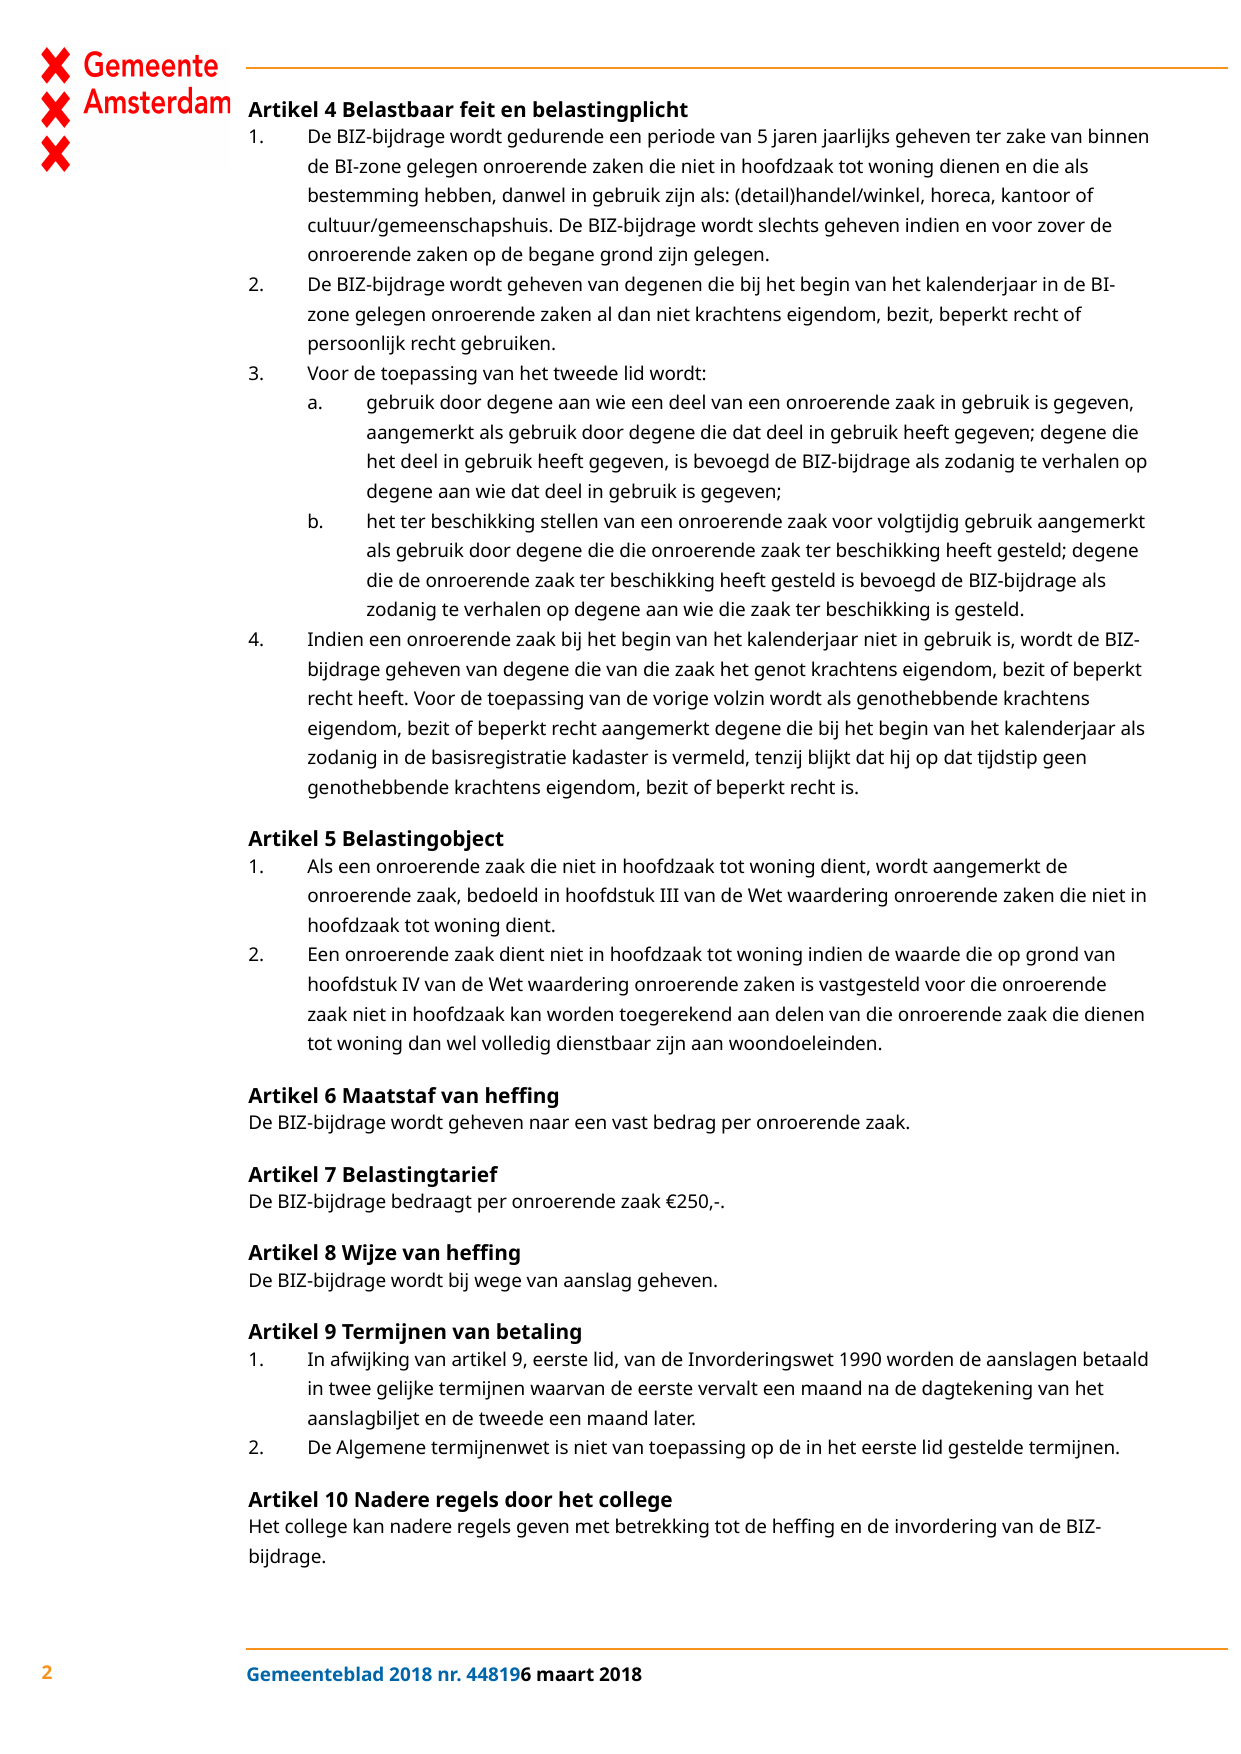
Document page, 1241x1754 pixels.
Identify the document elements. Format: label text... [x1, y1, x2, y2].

text Artikel 10 Nadere regels door het college [248, 1485, 1152, 1513]
picture [41, 47, 231, 172]
list Voor de toepassing van het tweede lid wordt: [248, 360, 1152, 386]
text Artikel 9 Termijnen van betaling [248, 1317, 1152, 1346]
list De BIZ-bijdrage wordt geheven van degenen die bij het begin van het kalenderjaar in de BI-zone gelegen onroerende zaken al dan niet krachtens eigendom, bezit, beperkt recht of persoonlijk recht gebruiken. [248, 271, 1152, 356]
list gebruik door degene aan wie een deel van een onroerende zaak in gebruik is gegeven, aangemerkt als gebruik door degene die dat deel in gebruik heeft gegeven; degene die het deel in gebruik heeft gegeven, is bevoegd de BIZ-bijdrage als zodanig te verhalen op degene aan wie dat deel in gebruik is gegeven; [307, 389, 1152, 504]
text Artikel 6 Maatstaf van heffing [248, 1081, 1152, 1109]
list Een onroerende zaak dient niet in hoofdzaak tot woning indien de waarde die op grond van hoofdstuk IV van de Wet waardering onroerende zaken is vastgesteld voor die onroerende zaak niet in hoofdzaak kan worden toegerekend aan delen van die onroerende zaak die dienen tot woning dan wel volledig dienstbaar zijn aan woondoeleinden. [248, 942, 1152, 1056]
list De Algemene termijnenwet is niet van toepassing op de in het eerste lid gestelde termijnen. [248, 1434, 1152, 1460]
list het ter beschikking stellen van een onroerende zaak voor volgtijdig gebruik aangemerkt als gebruik door degene die die onroerende zaak ter beschikking heeft gesteld; degene die de onroerende zaak ter beschikking heeft gesteld is bevoegd de BIZ-bijdrage als zodanig te verhalen op degene aan wie die zaak ter beschikking is gesteld. [307, 508, 1152, 622]
text Het college kan nadere regels geven met betrekking tot de heffing en de invordering van de BIZ-bijdrage. [248, 1513, 1152, 1569]
list Indien een onroerende zaak bij het begin van het kalenderjaar niet in gebruik is, wordt de BIZ-bijdrage geheven van degene die van die zaak het genot krachtens eigendom, bezit of beperkt recht heeft. Voor de toepassing van de vorige volzin wordt als genothebbende krachtens eigendom, bezit of beperkt recht aangemerkt degene die bij het begin van het kalenderjaar als zodanig in de basisregistratie kadaster is vermeld, tenzij blijkt dat hij op dat tijdstip geen genothebbende krachtens eigendom, bezit of beperkt recht is. [248, 626, 1152, 800]
text Artikel 7 Belastingtarief [248, 1160, 1152, 1188]
text De BIZ-bijdrage bedraagt per onroerende zaak €250,-. [248, 1188, 1152, 1214]
text Artikel 5 Belastingobject [248, 824, 1152, 853]
text Artikel 8 Wijze van heffing [248, 1238, 1152, 1267]
list De BIZ-bijdrage wordt gedurende een periode van 5 jaren jaarlijks geheven ter zake van binnen de BI-zone gelegen onroerende zaken die niet in hoofdzaak tot woning dienen en die als bestemming hebben, danwel in gebruik zijn als: (detail)handel/winkel, horeca, kantoor of cultuur/gemeenschapshuis. De BIZ-bijdrage wordt slechts geheven indien en voor zover de onroerende zaken op de begane grond zijn gelegen. [248, 123, 1152, 267]
list In afwijking van artikel 9, eerste lid, van de Invorderingswet 1990 worden de aanslagen betaald in twee gelijke termijnen waarvan de eerste vervalt een maand na de dagtekening van het aanslagbiljet en de tweede een maand later. [248, 1346, 1152, 1431]
text Artikel 4 Belastbaar feit en belastingplicht [248, 95, 1152, 123]
list Als een onroerende zaak die niet in hoofdzaak tot woning dient, wordt aangemerkt de onroerende zaak, bedoeld in hoofdstuk III van de Wet waardering onroerende zaken die niet in hoofdzaak tot woning dient. [248, 853, 1152, 938]
text De BIZ-bijdrage wordt geheven naar een vast bedrag per onroerende zaak. [248, 1109, 1152, 1135]
text De BIZ-bijdrage wordt bij wege van aanslag geheven. [248, 1267, 1152, 1293]
